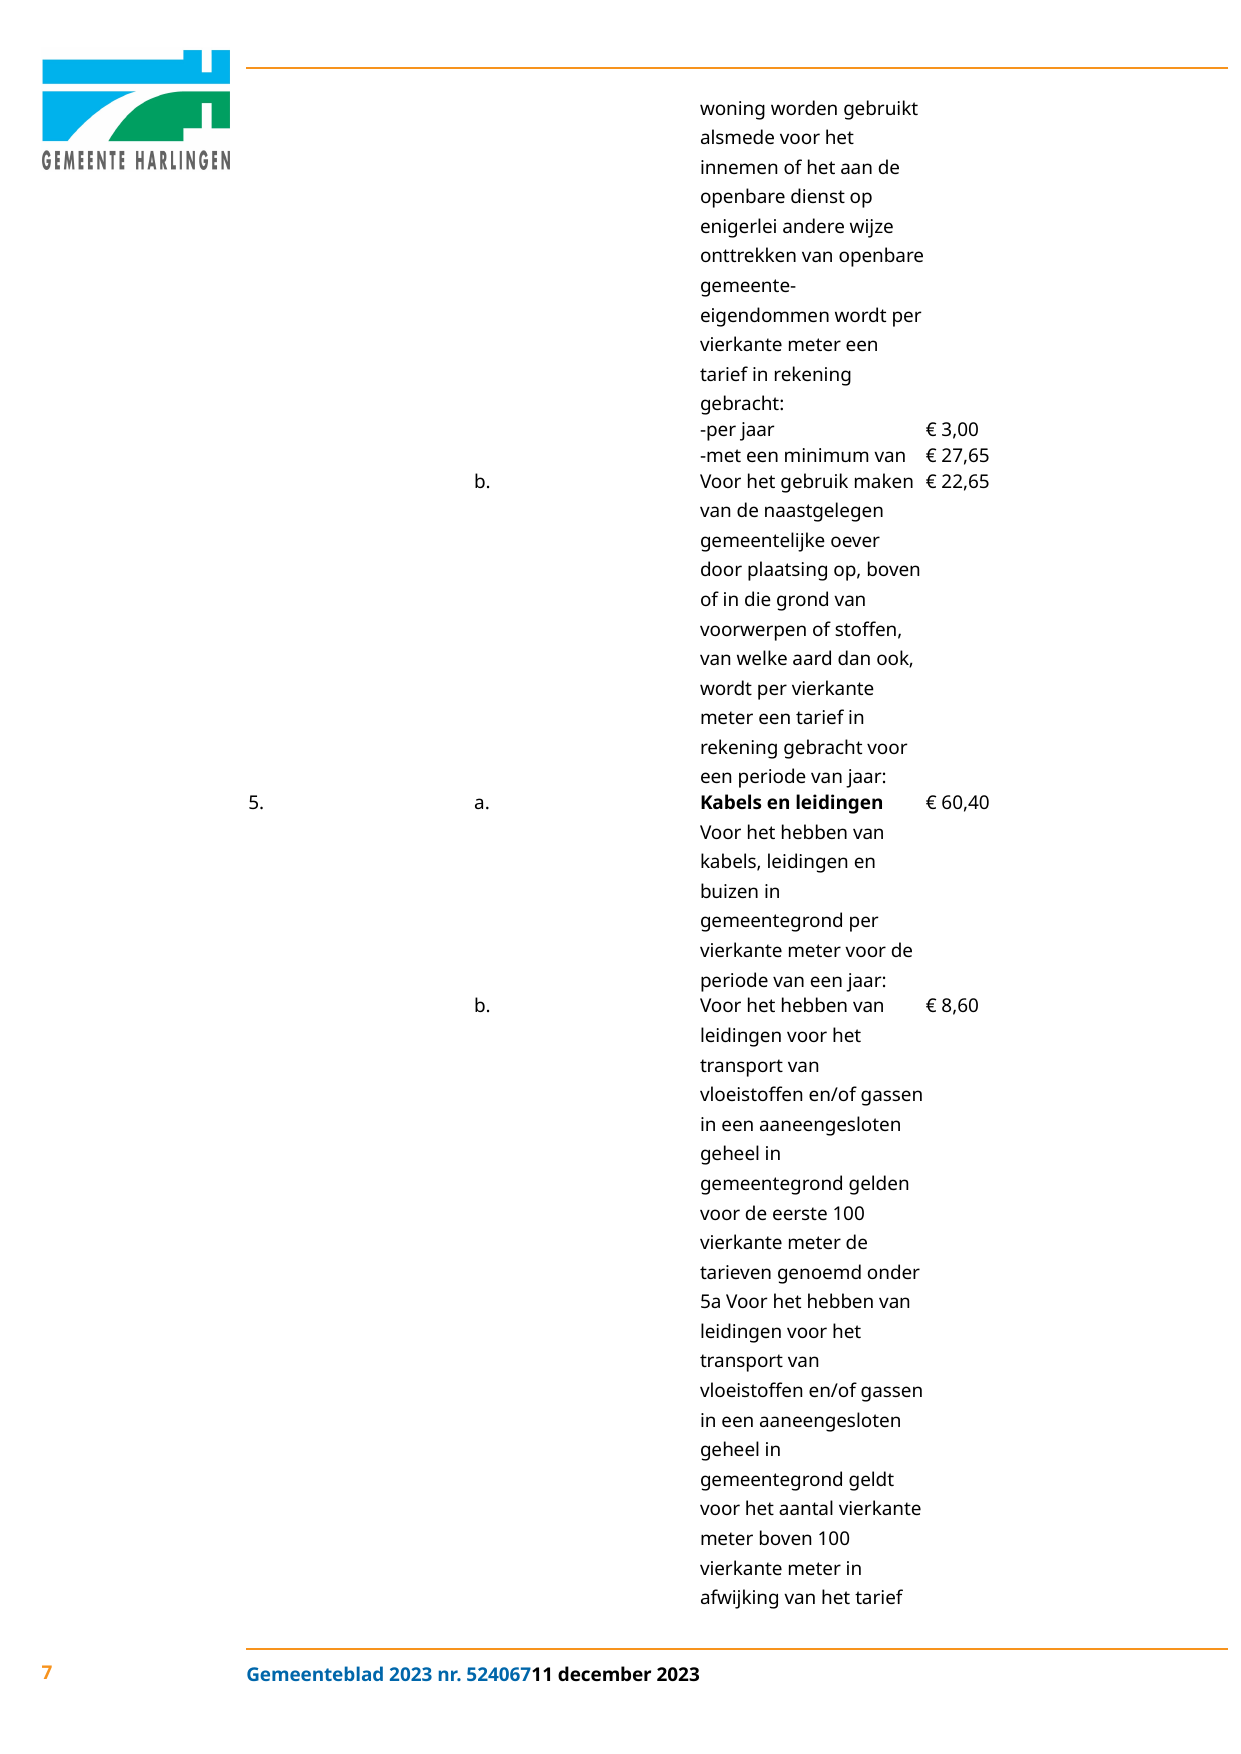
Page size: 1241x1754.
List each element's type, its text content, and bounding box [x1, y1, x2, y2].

table_cell [248, 442, 474, 468]
table_cell [248, 993, 474, 1610]
table_cell [474, 442, 700, 468]
table_cell woning worden gebruikt alsmede voor het innemen of het aan de openbare dienst op enigerlei andere wijze onttrekken van openbare gemeente-eigendommen wordt per vierkante meter een tarief in rekening gebracht: [700, 95, 926, 416]
table_cell [248, 95, 474, 416]
table_cell a. [474, 789, 700, 993]
table_cell € 3,00 [926, 416, 1152, 442]
table_cell b. [474, 993, 700, 1610]
table_cell 5. [248, 789, 474, 993]
picture [41, 47, 231, 172]
table_cell € 60,40 [926, 789, 1152, 993]
table_cell [248, 468, 474, 789]
table_cell Kabels en leidingen Voor het hebben van kabels, leidingen en buizen in gemeentegrond per vierkante meter voor de periode van een jaar: [700, 789, 926, 993]
table_cell b. [474, 468, 700, 789]
table_cell [926, 95, 1152, 416]
table_cell Voor het hebben van leidingen voor het transport van vloeistoffen en/of gassen in een aaneengesloten geheel in gemeentegrond gelden voor de eerste 100 vierkante meter de tarieven genoemd onder 5a Voor het hebben van leidingen voor het transport van vloeistoffen en/of gassen in een aaneengesloten geheel in gemeentegrond geldt voor het aantal vierkante meter boven 100 vierkante meter in afwijking van het tarief [700, 993, 926, 1610]
table_cell [474, 416, 700, 442]
table_cell -met een minimum van [700, 442, 926, 468]
table_cell € 22,65 [926, 468, 1152, 789]
table_cell € 27,65 [926, 442, 1152, 468]
table_cell -per jaar [700, 416, 926, 442]
table_cell [248, 416, 474, 442]
table_cell [474, 95, 700, 416]
table_cell Voor het gebruik maken van de naastgelegen gemeentelijke oever door plaatsing op, boven of in die grond van voorwerpen of stoffen, van welke aard dan ook, wordt per vierkante meter een tarief in rekening gebracht voor een periode van jaar: [700, 468, 926, 789]
table_cell € 8,60 [926, 993, 1152, 1610]
